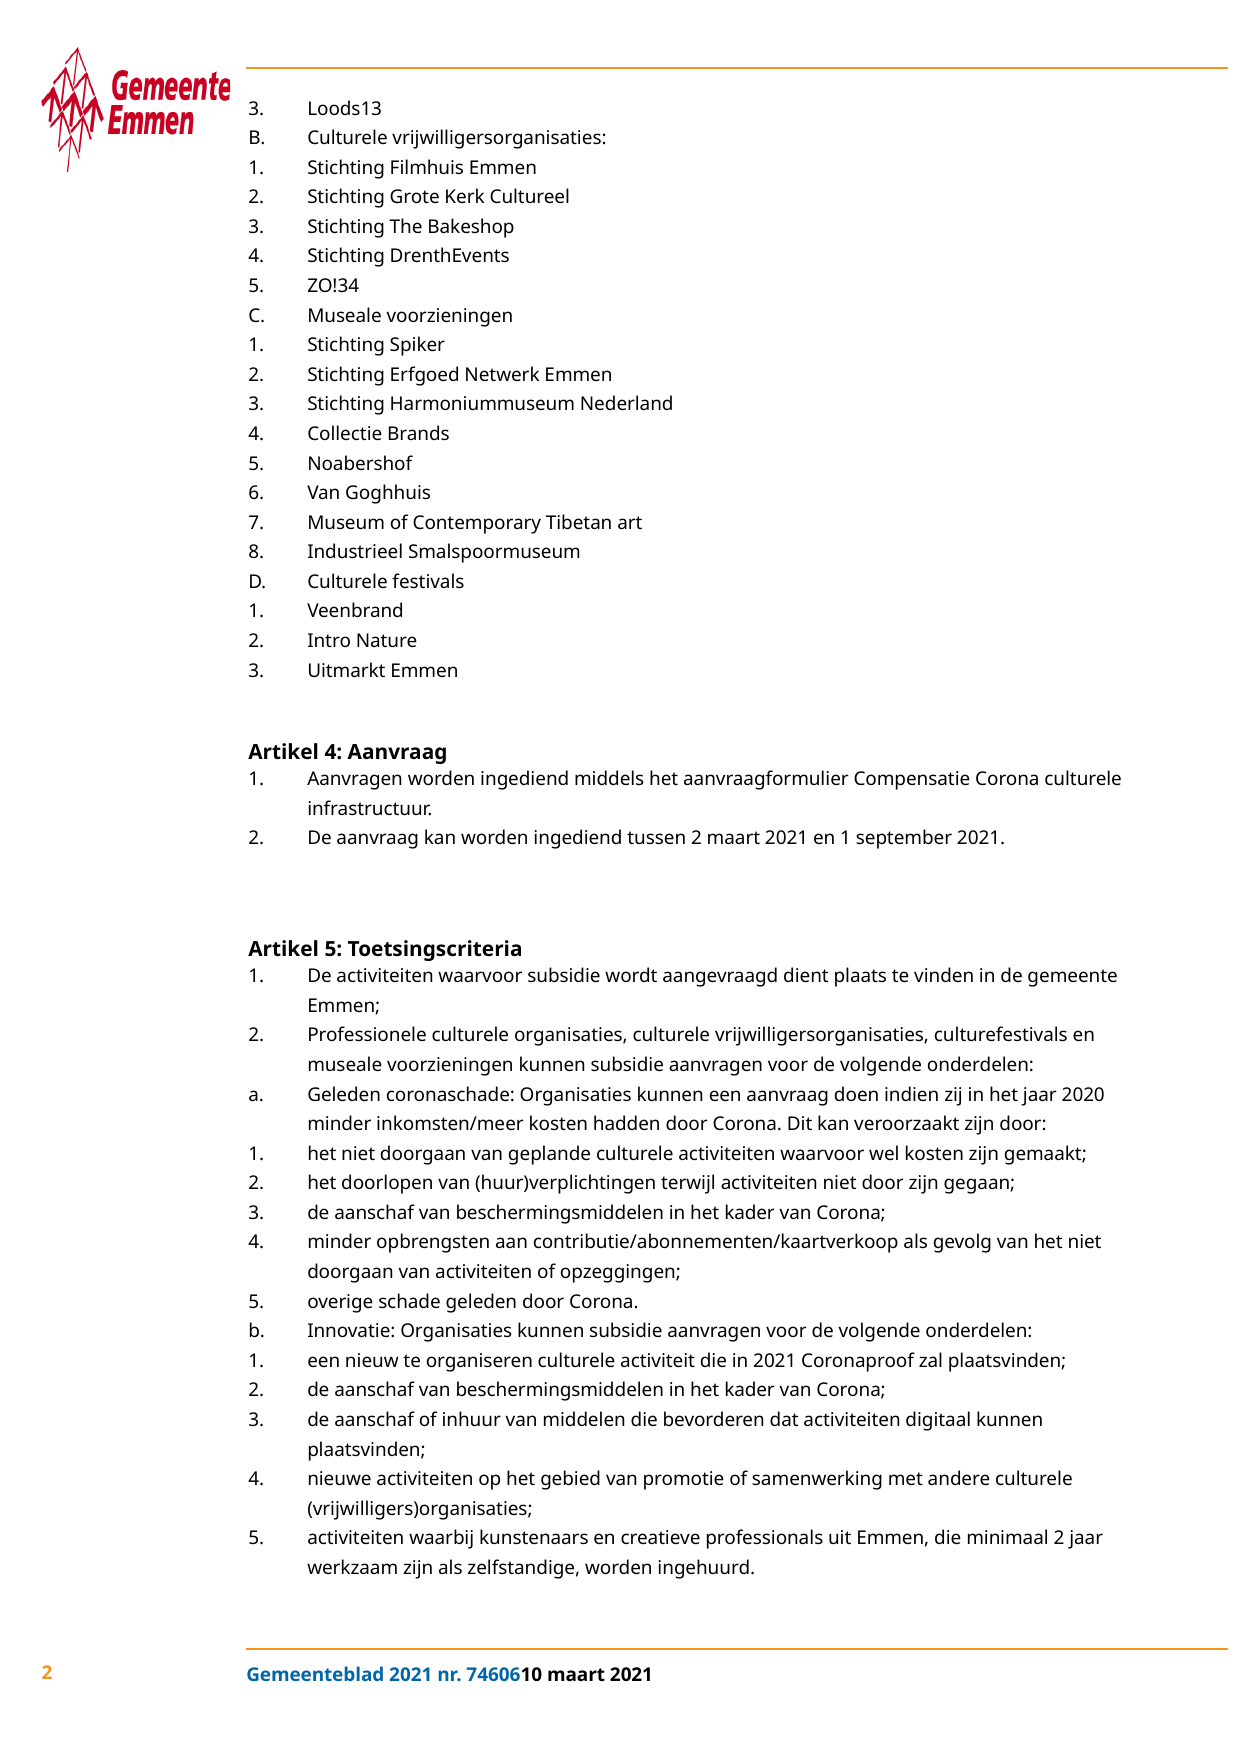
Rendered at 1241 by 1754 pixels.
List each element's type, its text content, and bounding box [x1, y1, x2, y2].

list Professionele culturele organisaties, culturele vrijwilligersorganisaties, culturefestivals en museale voorzieningen kunnen subsidie aanvragen voor de volgende onderdelen: [248, 1022, 1152, 1077]
list Stichting Spiker [248, 331, 1152, 357]
list het niet doorgaan van geplande culturele activiteiten waarvoor wel kosten zijn gemaakt; [248, 1140, 1152, 1166]
list een nieuw te organiseren culturele activiteit die in 2021 Coronaproof zal plaatsvinden; [248, 1347, 1152, 1373]
list Stichting DrenthEvents [248, 243, 1152, 268]
list Stichting Erfgoed Netwerk Emmen [248, 361, 1152, 387]
list de aanschaf of inhuur van middelen die bevorderen dat activiteiten digitaal kunnen plaatsvinden; [248, 1406, 1152, 1462]
list Stichting Grote Kerk Cultureel [248, 183, 1152, 209]
list Veenbrand [248, 598, 1152, 623]
list Museum of Contemporary Tibetan art [248, 509, 1152, 535]
list Noabershof [248, 450, 1152, 476]
list Museale voorzieningen [248, 302, 1152, 328]
list Innovatie: Organisaties kunnen subsidie aanvragen voor de volgende onderdelen: [248, 1317, 1152, 1343]
list de aanschaf van beschermingsmiddelen in het kader van Corona; [248, 1199, 1152, 1225]
list het doorlopen van (huur)verplichtingen terwijl activiteiten niet door zijn gegaan; [248, 1169, 1152, 1195]
list activiteiten waarbij kunstenaars en creatieve professionals uit Emmen, die minimaal 2 jaar werkzaam zijn als zelfstandige, worden ingehuurd. [248, 1524, 1152, 1580]
list Geleden coronaschade: Organisaties kunnen een aanvraag doen indien zij in het jaar 2020 minder inkomsten/meer kosten hadden door Corona. Dit kan veroorzaakt zijn door: [248, 1081, 1152, 1136]
text Artikel 4: Aanvraag [248, 737, 1152, 765]
list Culturele festivals [248, 568, 1152, 594]
list overige schade geleden door Corona. [248, 1288, 1152, 1314]
list Industrieel Smalspoormuseum [248, 538, 1152, 564]
list minder opbrengsten aan contributie/abonnementen/kaartverkoop als gevolg van het niet doorgaan van activiteiten of opzeggingen; [248, 1229, 1152, 1284]
list Stichting The Bakeshop [248, 213, 1152, 239]
list De activiteiten waarvoor subsidie wordt aangevraagd dient plaats te vinden in de gemeente Emmen; [248, 962, 1152, 1018]
list nieuwe activiteiten op het gebied van promotie of samenwerking met andere culturele (vrijwilligers)organisaties; [248, 1465, 1152, 1521]
picture [41, 47, 231, 172]
list Uitmarkt Emmen [248, 657, 1152, 683]
list Van Goghhuis [248, 479, 1152, 505]
list De aanvraag kan worden ingediend tussen 2 maart 2021 en 1 september 2021. [248, 824, 1152, 850]
list Loods13 [248, 95, 1152, 121]
list ZO!34 [248, 272, 1152, 298]
list Stichting Harmoniummuseum Nederland [248, 391, 1152, 416]
list Stichting Filmhuis Emmen [248, 154, 1152, 180]
list Culturele vrijwilligersorganisaties: [248, 124, 1152, 150]
list Aanvragen worden ingediend middels het aanvraagformulier Compensatie Corona culturele infrastructuur. [248, 765, 1152, 821]
list Collectie Brands [248, 420, 1152, 446]
list Intro Nature [248, 627, 1152, 653]
text Artikel 5: Toetsingscriteria [248, 934, 1152, 962]
list de aanschaf van beschermingsmiddelen in het kader van Corona; [248, 1377, 1152, 1402]
